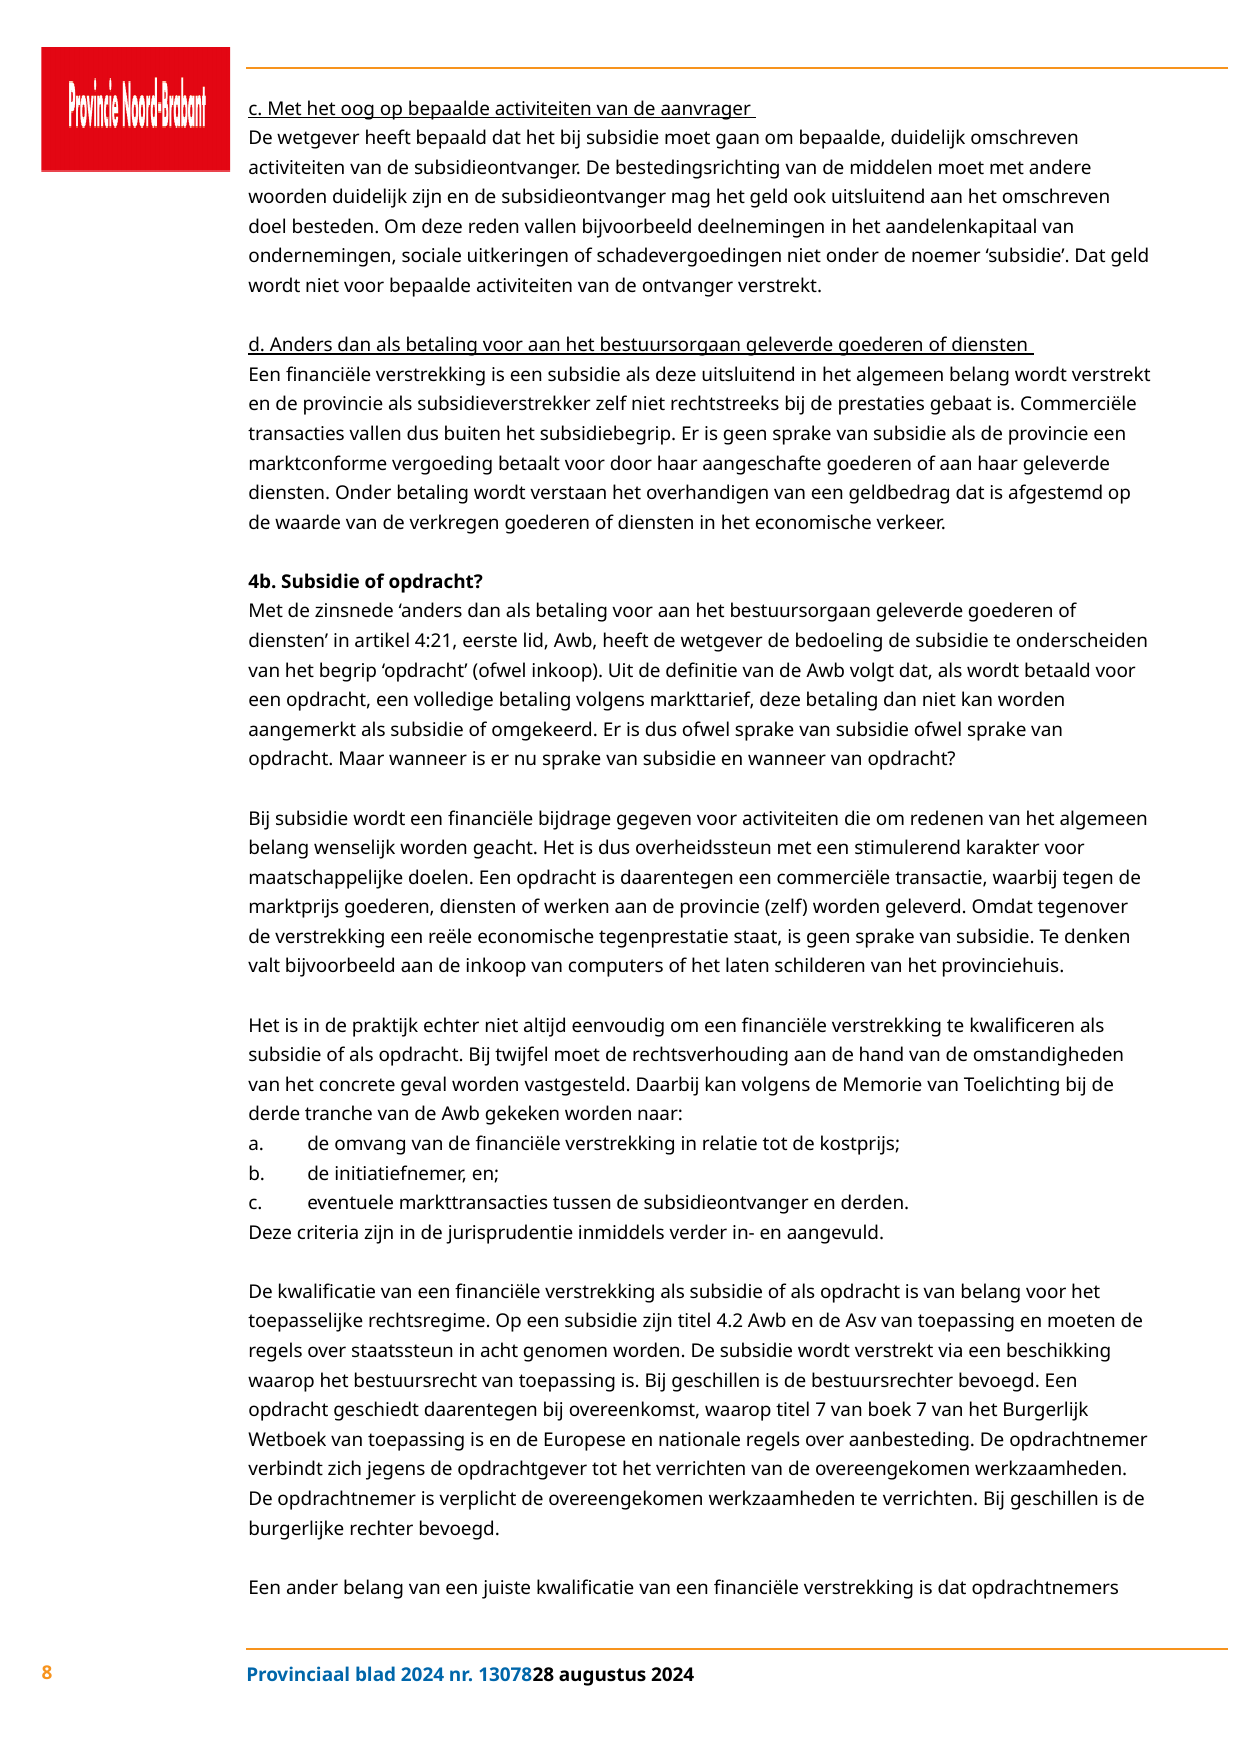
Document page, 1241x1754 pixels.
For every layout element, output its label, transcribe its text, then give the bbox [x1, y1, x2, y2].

list de omvang van de financiële verstrekking in relatie tot de kostprijs; [248, 1130, 1152, 1156]
text Een ander belang van een juiste kwalificatie van een financiële verstrekking is dat opdrachtnemers [248, 1574, 1152, 1600]
text Met de zinsnede ‘anders dan als betaling voor aan het bestuursorgaan geleverde goederen of diensten’ in artikel 4:21, eerste lid, Awb, heeft de wetgever de bedoeling de subsidie te onderscheiden van het begrip ‘opdracht’ (ofwel inkoop). Uit de definitie van de Awb volgt dat, als wordt betaald voor een opdracht, een volledige betaling volgens markttarief, deze betaling dan niet kan worden aangemerkt als subsidie of omgekeerd. Er is dus ofwel sprake van subsidie ofwel sprake van opdracht. Maar wanneer is er nu sprake van subsidie en wanneer van opdracht? [248, 598, 1152, 771]
text d. Anders dan als betaling voor aan het bestuursorgaan geleverde goederen of diensten [248, 331, 1152, 357]
text Het is in de praktijk echter niet altijd eenvoudig om een financiële verstrekking te kwalificeren als subsidie of als opdracht. Bij twijfel moet de rechtsverhouding aan de hand van de omstandigheden van het concrete geval worden vastgesteld. Daarbij kan volgens de Memorie van Toelichting bij de derde tranche van de Awb gekeken worden naar: [248, 1012, 1152, 1126]
picture [41, 47, 231, 172]
text 4b. Subsidie of opdracht? [248, 568, 1152, 594]
text De kwalificatie van een financiële verstrekking als subsidie of als opdracht is van belang voor het toepasselijke rechtsregime. Op een subsidie zijn titel 4.2 Awb en de Asv van toepassing en moeten de regels over staatssteun in acht genomen worden. De subsidie wordt verstrekt via een beschikking waarop het bestuursrecht van toepassing is. Bij geschillen is de bestuursrechter bevoegd. Een opdracht geschiedt daarentegen bij overeenkomst, waarop titel 7 van boek 7 van het Burgerlijk Wetboek van toepassing is en de Europese en nationale regels over aanbesteding. De opdrachtnemer verbindt zich jegens de opdrachtgever tot het verrichten van de overeengekomen werkzaamheden. De opdrachtnemer is verplicht de overeengekomen werkzaamheden te verrichten. Bij geschillen is de burgerlijke rechter bevoegd. [248, 1278, 1152, 1541]
text Deze criteria zijn in de jurisprudentie inmiddels verder in- en aangevuld. [248, 1219, 1152, 1245]
text De wetgever heeft bepaald dat het bij subsidie moet gaan om bepaalde, duidelijk omschreven activiteiten van de subsidieontvanger. De bestedingsrichting van de middelen moet met andere woorden duidelijk zijn en de subsidieontvanger mag het geld ook uitsluitend aan het omschreven doel besteden. Om deze reden vallen bijvoorbeeld deelnemingen in het aandelenkapitaal van ondernemingen, sociale uitkeringen of schadevergoedingen niet onder de noemer ‘subsidie’. Dat geld wordt niet voor bepaalde activiteiten van de ontvanger verstrekt. [248, 124, 1152, 298]
list de initiatiefnemer, en; [248, 1160, 1152, 1186]
text Een financiële verstrekking is een subsidie als deze uitsluitend in het algemeen belang wordt verstrekt en de provincie als subsidieverstrekker zelf niet rechtstreeks bij de prestaties gebaat is. Commerciële transacties vallen dus buiten het subsidiebegrip. Er is geen sprake van subsidie als de provincie een marktconforme vergoeding betaalt voor door haar aangeschafte goederen of aan haar geleverde diensten. Onder betaling wordt verstaan het overhandigen van een geldbedrag dat is afgestemd op de waarde van de verkregen goederen of diensten in het economische verkeer. [248, 361, 1152, 535]
list eventuele markttransacties tussen de subsidieontvanger en derden. [248, 1189, 1152, 1215]
text c. Met het oog op bepaalde activiteiten van de aanvrager [248, 95, 1152, 121]
text Bij subsidie wordt een financiële bijdrage gegeven voor activiteiten die om redenen van het algemeen belang wenselijk worden geacht. Het is dus overheidssteun met een stimulerend karakter voor maatschappelijke doelen. Een opdracht is daarentegen een commerciële transactie, waarbij tegen de marktprijs goederen, diensten of werken aan de provincie (zelf) worden geleverd. Omdat tegenover de verstrekking een reële economische tegenprestatie staat, is geen sprake van subsidie. Te denken valt bijvoorbeeld aan de inkoop van computers of het laten schilderen van het provinciehuis. [248, 805, 1152, 978]
